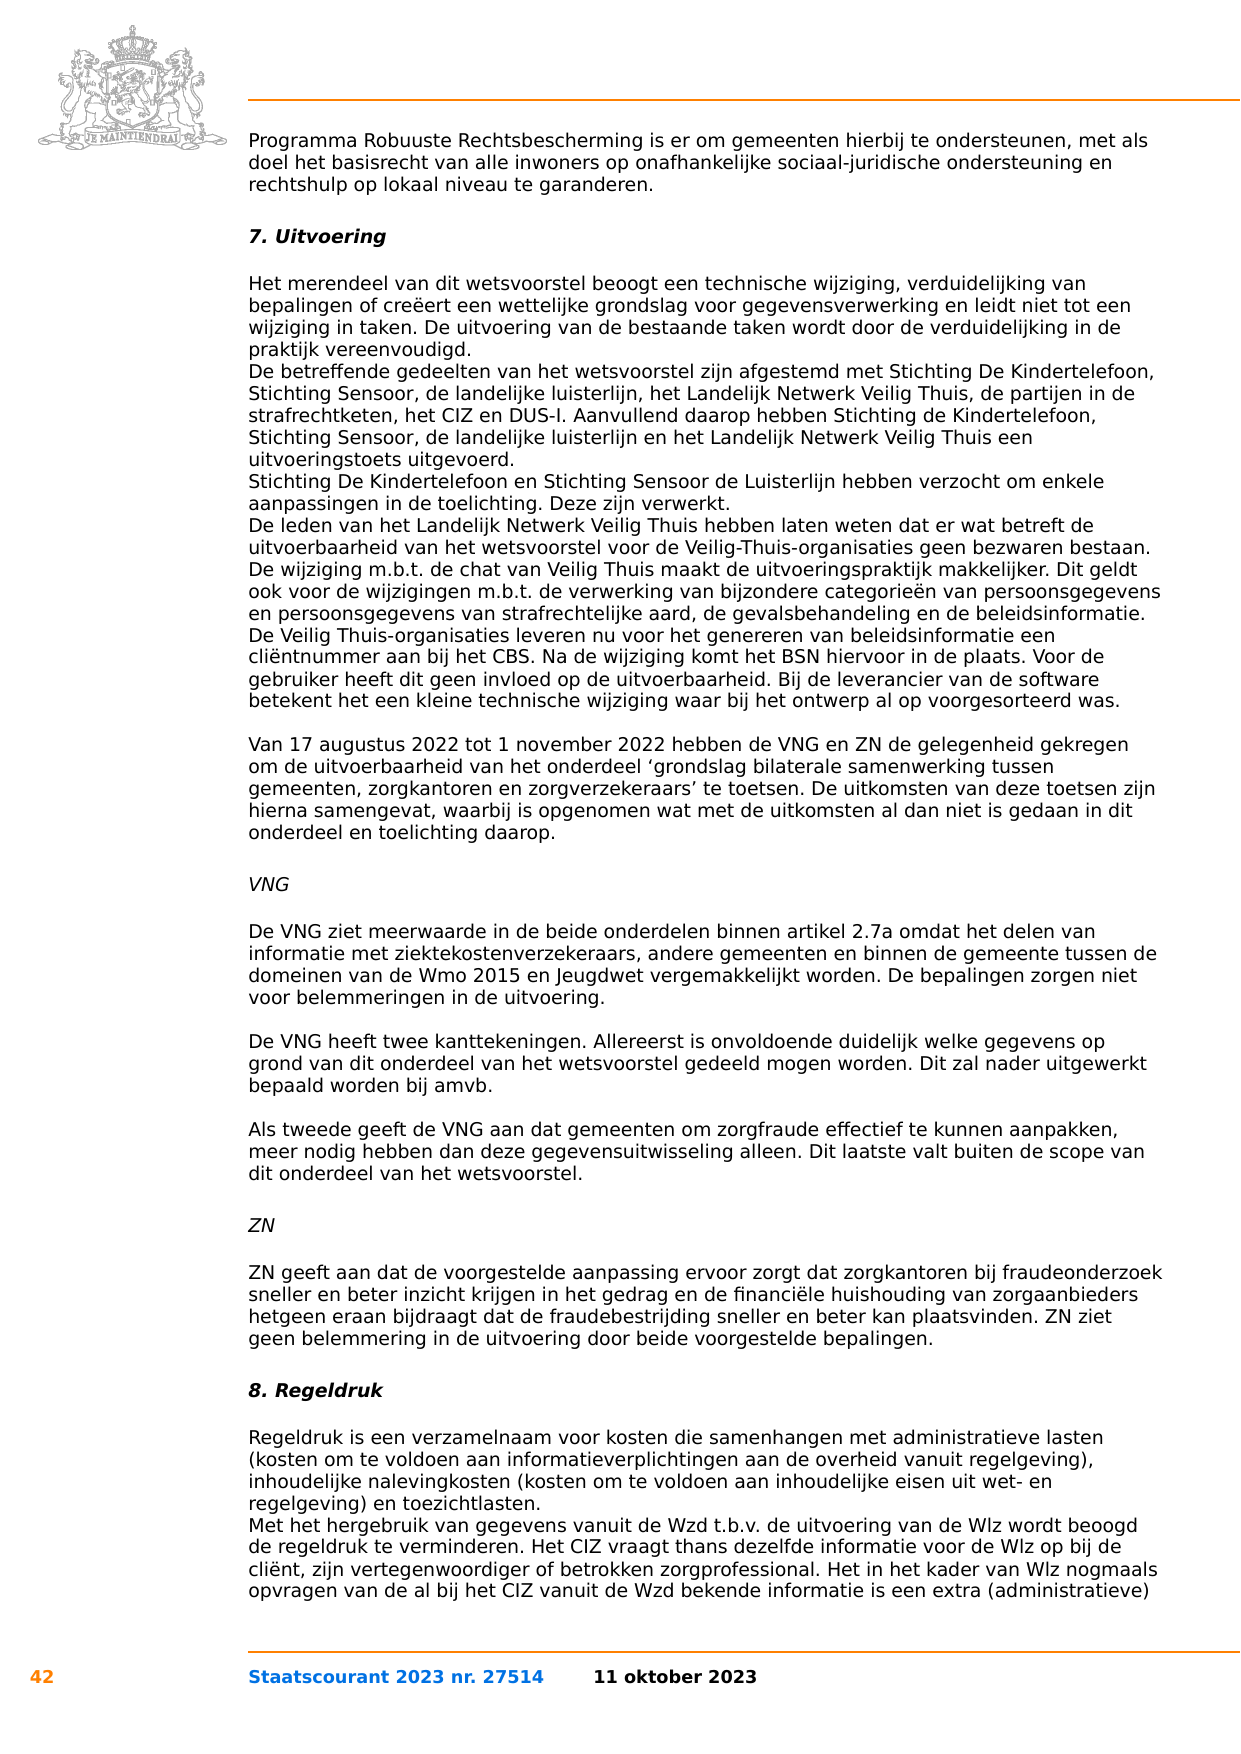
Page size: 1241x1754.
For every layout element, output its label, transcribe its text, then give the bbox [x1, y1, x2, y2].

text Met het hergebruik van gegevens vanuit de Wzd t.b.v. de uitvoering van de Wlz wordt beoogd de regeldruk te verminderen. Het CIZ vraagt thans dezelfde informatie voor de Wlz op bij de cliënt, zijn vertegenwoordiger of betrokken zorgprofessional. Het in het kader van Wlz nogmaals opvragen van de al bij het CIZ vanuit de Wzd bekende informatie is een extra (administratieve) [248, 1514, 1163, 1602]
text De VNG heeft twee kanttekeningen. Allereerst is onvoldoende duidelijk welke gegevens op grond van dit onderdeel van het wetsvoorstel gedeeld mogen worden. Dit zal nader uitgewerkt bepaald worden bij amvb. [248, 1031, 1163, 1097]
picture [38, 25, 227, 150]
subtitle VNG [248, 874, 1163, 896]
text De leden van het Landelijk Netwerk Veilig Thuis hebben laten weten dat er wat betreft de uitvoerbaarheid van het wetsvoorstel voor de Veilig-Thuis-organisaties geen bezwaren bestaan. De wijziging m.b.t. de chat van Veilig Thuis maakt de uitvoeringspraktijk makkelijker. Dit geldt ook voor de wijzigingen m.b.t. de verwerking van bijzondere categorieën van persoonsgegevens en persoonsgegevens van strafrechtelijke aard, de gevalsbehandeling en de beleidsinformatie. De Veilig Thuis-organisaties leveren nu voor het genereren van beleidsinformatie een cliëntnummer aan bij het CBS. Na de wijziging komt het BSN hiervoor in de plaats. Voor de gebruiker heeft dit geen invloed op de uitvoerbaarheid. Bij de leverancier van de software betekent het een kleine technische wijziging waar bij het ontwerp al op voorgesorteerd was. [248, 514, 1163, 712]
text ZN geeft aan dat de voorgestelde aanpassing ervoor zorgt dat zorgkantoren bij fraudeonderzoek sneller en beter inzicht krijgen in het gedrag en de financiële huishouding van zorgaanbieders hetgeen eraan bijdraagt dat de fraudebestrijding sneller en beter kan plaatsvinden. ZN ziet geen belemmering in de uitvoering door beide voorgestelde bepalingen. [248, 1262, 1163, 1349]
text Van 17 augustus 2022 tot 1 november 2022 hebben de VNG en ZN de gelegenheid gekregen om de uitvoerbaarheid van het onderdeel ‘grondslag bilaterale samenwerking tussen gemeenten, zorgkantoren en zorgverzekeraars’ te toetsen. De uitkomsten van deze toetsen zijn hierna samengevat, waarbij is opgenomen wat met de uitkomsten al dan niet is gedaan in dit onderdeel en toelichting daarop. [248, 734, 1163, 844]
subtitle 7. Uitvoering [248, 226, 1163, 248]
text Het merendeel van dit wetsvoorstel beoogt een technische wijziging, verduidelijking van bepalingen of creëert een wettelijke grondslag voor gegevensverwerking en leidt niet tot een wijziging in taken. De uitvoering van de bestaande taken wordt door de verduidelijking in de praktijk vereenvoudigd. [248, 273, 1163, 361]
text Stichting De Kindertelefoon en Stichting Sensoor de Luisterlijn hebben verzocht om enkele aanpassingen in de toelichting. Deze zijn verwerkt. [248, 471, 1163, 514]
text Programma Robuuste Rechtsbescherming is er om gemeenten hierbij te ondersteunen, met als doel het basisrecht van alle inwoners op onafhankelijke sociaal-juridische ondersteuning en rechtshulp op lokaal niveau te garanderen. [248, 130, 1163, 196]
subtitle 8. Regeldruk [248, 1379, 1163, 1402]
text Regeldruk is een verzamelnaam voor kosten die samenhangen met administratieve lasten (kosten om te voldoen aan informatieverplichtingen aan de overheid vanuit regelgeving), inhoudelijke nalevingkosten (kosten om te voldoen aan inhoudelijke eisen uit wet- en regelgeving) en toezichtlasten. [248, 1427, 1163, 1514]
subtitle ZN [248, 1215, 1163, 1237]
text De VNG ziet meerwaarde in de beide onderdelen binnen artikel 2.7a omdat het delen van informatie met ziektekostenverzekeraars, andere gemeenten en binnen de gemeente tussen de domeinen van de Wmo 2015 en Jeugdwet vergemakkelijkt worden. De bepalingen zorgen niet voor belemmeringen in de uitvoering. [248, 921, 1163, 1009]
text Als tweede geeft de VNG aan dat gemeenten om zorgfraude effectief te kunnen aanpakken, meer nodig hebben dan deze gegevensuitwisseling alleen. Dit laatste valt buiten de scope van dit onderdeel van het wetsvoorstel. [248, 1119, 1163, 1185]
text De betreffende gedeelten van het wetsvoorstel zijn afgestemd met Stichting De Kindertelefoon, Stichting Sensoor, de landelijke luisterlijn, het Landelijk Netwerk Veilig Thuis, de partijen in de strafrechtketen, het CIZ en DUS-I. Aanvullend daarop hebben Stichting de Kindertelefoon, Stichting Sensoor, de landelijke luisterlijn en het Landelijk Netwerk Veilig Thuis een uitvoeringstoets uitgevoerd. [248, 361, 1163, 471]
